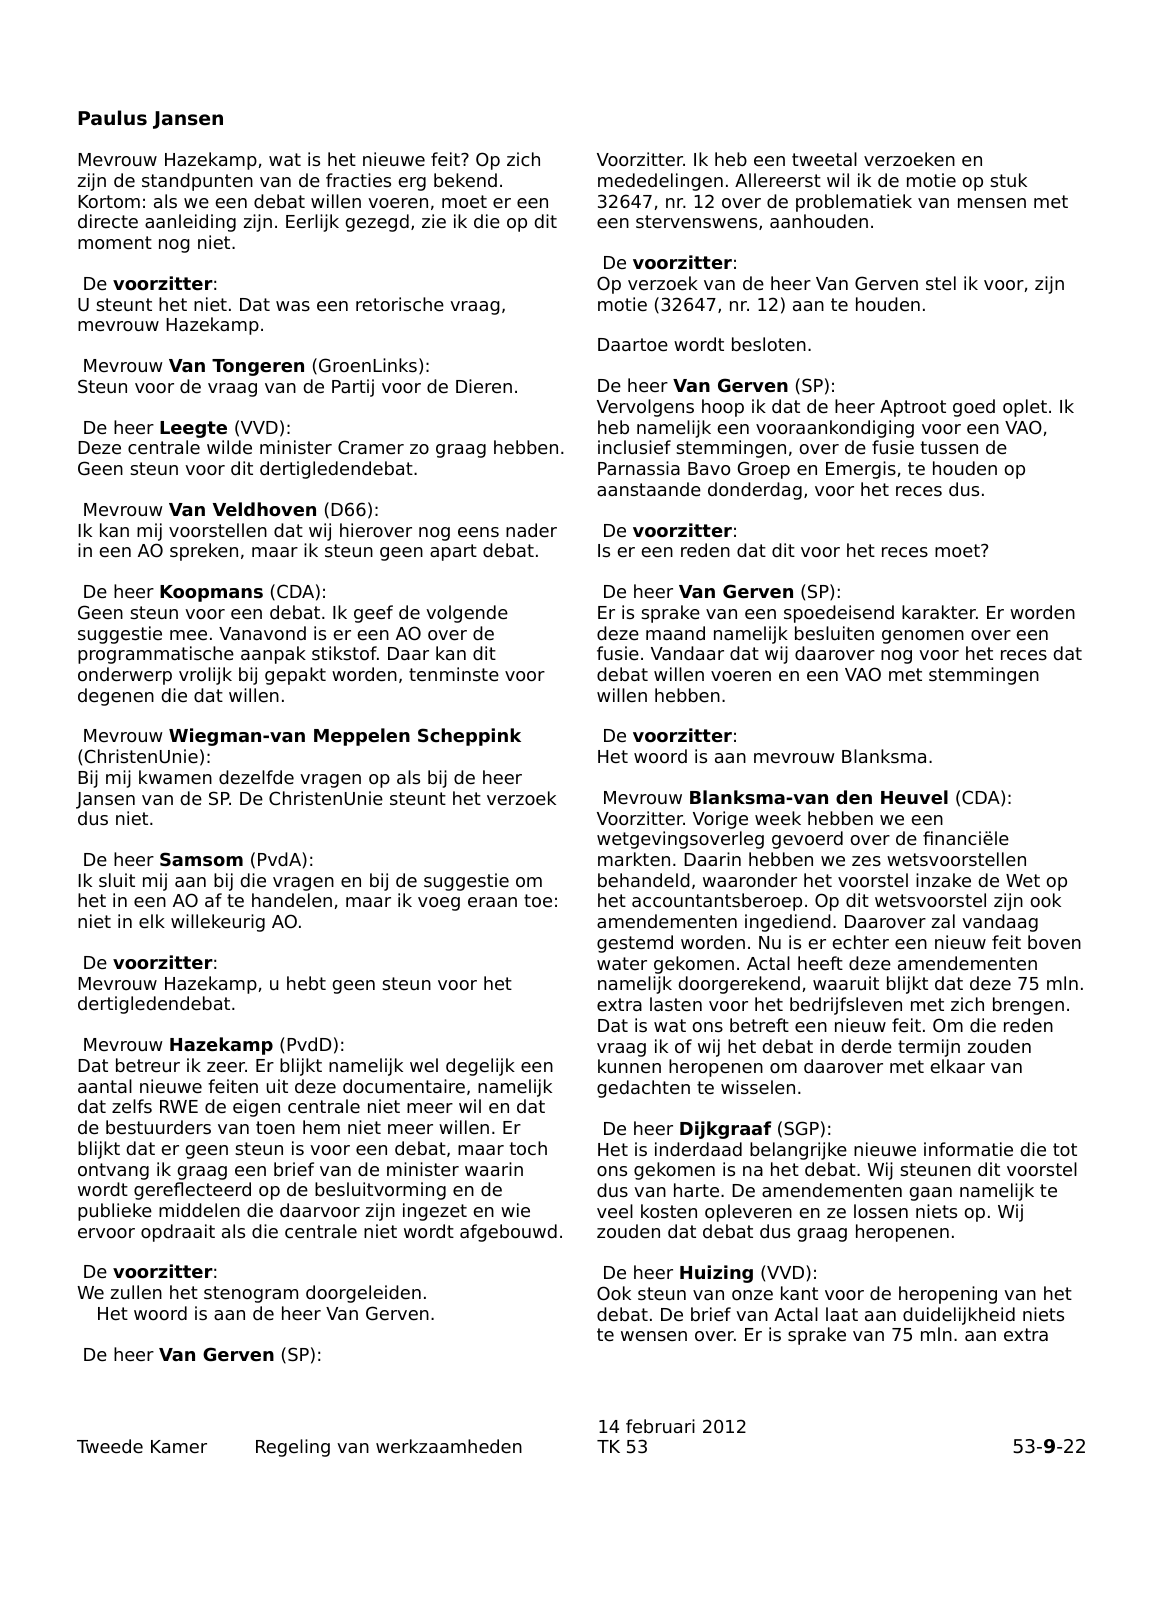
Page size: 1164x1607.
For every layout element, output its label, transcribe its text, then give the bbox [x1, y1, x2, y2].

text De heer Dijkgraaf (SGP): [596, 1119, 1087, 1139]
text De voorzitter: [77, 953, 567, 973]
text Mevrouw Van Tongeren (GroenLinks): [77, 356, 567, 377]
text De heer Koopmans (CDA): [77, 582, 567, 603]
text Het is inderdaad belangrijke nieuwe informatie die tot ons gekomen is na het debat. Wij steunen dit voorstel dus van harte. De amendementen gaan namelijk te veel kosten opleveren en ze lossen niets op. Wij zouden dat debat dus graag heropenen. [596, 1139, 1087, 1243]
text Ook steun van onze kant voor de heropening van het debat. De brief van Actal laat aan duidelijkheid niets te wensen over. Er is sprake van 75 mln. aan extra [596, 1284, 1087, 1346]
text De heer Huizing (VVD): [596, 1263, 1087, 1284]
text Voorzitter. Vorige week hebben we een wetgevingsoverleg gevoerd over de financiële markten. Daarin hebben we zes wetsvoorstellen behandeld, waaronder het voorstel inzake de Wet op het accountantsberoep. Op dit wetsvoorstel zijn ook amendementen ingediend. Daarover zal vandaag gestemd worden. Nu is er echter een nieuw feit boven water gekomen. Actal heeft deze amendementen namelijk doorgerekend, waaruit blijkt dat deze 75 mln. extra lasten voor het bedrijfsleven met zich brengen. Dat is wat ons betreft een nieuw feit. Om die reden vraag ik of wij het debat in derde termijn zouden kunnen heropenen om daarover met elkaar van gedachten te wisselen. [596, 808, 1087, 1099]
text Mevrouw Blanksma-van den Heuvel (CDA): [596, 788, 1087, 808]
text De heer Van Gerven (SP): [596, 376, 1087, 397]
text We zullen het stenogram doorgeleiden. [77, 1283, 567, 1304]
text Deze centrale wilde minister Cramer zo graag hebben. Geen steun voor dit dertigledendebat. [77, 438, 567, 480]
text Voorzitter. Ik heb een tweetal verzoeken en mededelingen. Allereerst wil ik de motie op stuk 32647, nr. 12 over de problematiek van mensen met een stervenswens, aanhouden. [596, 150, 1087, 233]
text Daartoe wordt besloten. [596, 335, 1087, 356]
text Er is sprake van een spoedeisend karakter. Er worden deze maand namelijk besluiten genomen over een fusie. Vandaar dat wij daarover nog voor het reces dat debat willen voeren en een VAO met stemmingen willen hebben. [596, 603, 1087, 706]
text Mevrouw Hazekamp (PvdD): [77, 1035, 567, 1056]
text Op verzoek van de heer Van Gerven stel ik voor, zijn motie (32647, nr. 12) aan te houden. [596, 274, 1087, 315]
text De voorzitter: [596, 726, 1087, 747]
text De heer Van Gerven (SP): [596, 582, 1087, 603]
text De voorzitter: [77, 1262, 567, 1283]
text U steunt het niet. Dat was een retorische vraag, mevrouw Hazekamp. [77, 294, 567, 336]
text Is er een reden dat dit voor het reces moet? [596, 541, 1087, 562]
text Bij mij kwamen dezelfde vragen op als bij de heer Jansen van de SP. De ChristenUnie steunt het verzoek dus niet. [77, 768, 567, 830]
text Dat betreur ik zeer. Er blijkt namelijk wel degelijk een aantal nieuwe feiten uit deze documentaire, namelijk dat zelfs RWE de eigen centrale niet meer wil en dat de bestuurders van toen hem niet meer willen. Er blijkt dat er geen steun is voor een debat, maar toch ontvang ik graag een brief van de minister waarin wordt gereflecteerd op de besluitvorming en de publieke middelen die daarvoor zijn ingezet en wie ervoor opdraait als die centrale niet wordt afgebouwd. [77, 1056, 567, 1242]
text De heer Samsom (PvdA): [77, 850, 567, 871]
text De voorzitter: [596, 520, 1087, 541]
text De heer Leegte (VVD): [77, 417, 567, 438]
text De voorzitter: [596, 253, 1087, 274]
text Geen steun voor een debat. Ik geef de volgende suggestie mee. Vanavond is er een AO over de programmatische aanpak stikstof. Daar kan dit onderwerp vrolijk bij gepakt worden, tenminste voor degenen die dat willen. [77, 603, 567, 706]
text Steun voor de vraag van de Partij voor de Dieren. [77, 377, 567, 397]
text Ik kan mij voorstellen dat wij hierover nog eens nader in een AO spreken, maar ik steun geen apart debat. [77, 520, 567, 562]
text Het woord is aan de heer Van Gerven. [77, 1304, 567, 1324]
text Mevrouw Hazekamp, u hebt geen steun voor het dertigledendebat. [77, 973, 567, 1015]
text Ik sluit mij aan bij die vragen en bij de suggestie om het in een AO af te handelen, maar ik voeg eraan toe: niet in elk willekeurig AO. [77, 871, 567, 933]
text Het woord is aan mevrouw Blanksma. [596, 747, 1087, 768]
text Vervolgens hoop ik dat de heer Aptroot goed oplet. Ik heb namelijk een vooraankondiging voor een VAO, inclusief stemmingen, over de fusie tussen de Parnassia Bavo Groep en Emergis, te houden op aanstaande donderdag, voor het reces dus. [596, 397, 1087, 500]
text Mevrouw Hazekamp, wat is het nieuwe feit? Op zich zijn de standpunten van de fracties erg bekend. Kortom: als we een debat willen voeren, moet er een directe aanleiding zijn. Eerlijk gezegd, zie ik die op dit moment nog niet. [77, 150, 567, 254]
text De voorzitter: [77, 274, 567, 294]
text Mevrouw Wiegman-van Meppelen Scheppink (ChristenUnie): [77, 726, 567, 768]
text De heer Van Gerven (SP): [77, 1344, 567, 1365]
text Mevrouw Van Veldhoven (D66): [77, 500, 567, 520]
